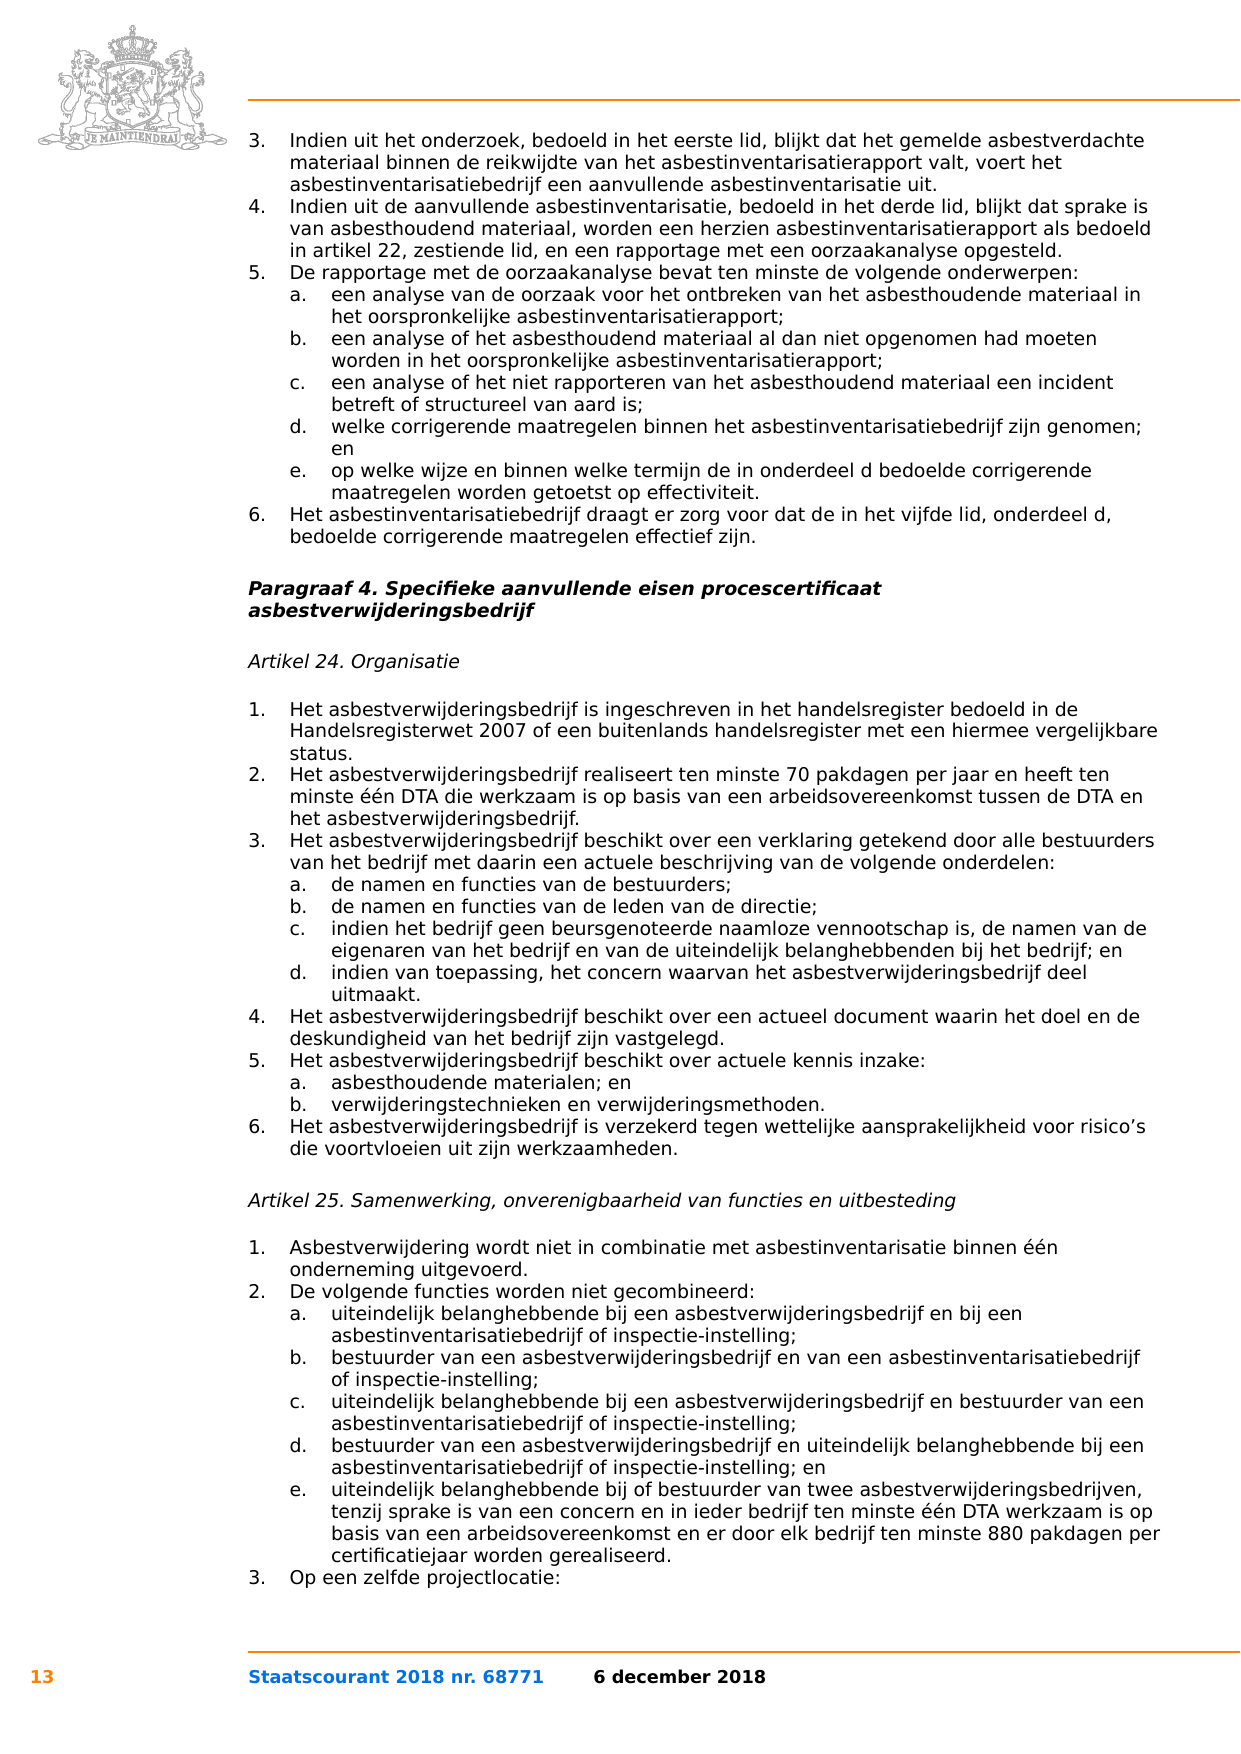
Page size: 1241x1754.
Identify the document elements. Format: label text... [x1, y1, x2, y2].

text 5. Het asbestverwijderingsbedrijf beschikt over actuele kennis inzake: [248, 1050, 1163, 1072]
text e. op welke wijze en binnen welke termijn de in onderdeel d bedoelde corrigerende maatregelen worden getoetst op effectiviteit. [289, 459, 1163, 503]
text 6. Het asbestinventarisatiebedrijf draagt er zorg voor dat de in het vijfde lid, onderdeel d, bedoelde corrigerende maatregelen effectief zijn. [248, 503, 1163, 547]
text 5. De rapportage met de oorzaakanalyse bevat ten minste de volgende onderwerpen: [248, 262, 1163, 284]
text 2. De volgende functies worden niet gecombineerd: [248, 1281, 1163, 1303]
text a. uiteindelijk belanghebbende bij een asbestverwijderingsbedrijf en bij een asbestinventarisatiebedrijf of inspectie-instelling; [289, 1303, 1163, 1347]
text c. indien het bedrijf geen beursgenoteerde naamloze vennootschap is, de namen van de eigenaren van het bedrijf en van de uiteindelijk belanghebbenden bij het bedrijf; en [289, 918, 1163, 962]
text d. bestuurder van een asbestverwijderingsbedrijf en uiteindelijk belanghebbende bij een asbestinventarisatiebedrijf of inspectie-instelling; en [289, 1435, 1163, 1479]
text 2. Het asbestverwijderingsbedrijf realiseert ten minste 70 pakdagen per jaar en heeft ten minste één DTA die werkzaam is op basis van een arbeidsovereenkomst tussen de DTA en het asbestverwijderingsbedrijf. [248, 764, 1163, 830]
subtitle Artikel 25. Samenwerking, onverenigbaarheid van functies en uitbesteding [248, 1190, 1163, 1212]
text 1. Asbestverwijdering wordt niet in combinatie met asbestinventarisatie binnen één onderneming uitgevoerd. [248, 1237, 1163, 1281]
text a. een analyse van de oorzaak voor het ontbreken van het asbesthoudende materiaal in het oorspronkelijke asbestinventarisatierapport; [289, 284, 1163, 328]
text b. bestuurder van een asbestverwijderingsbedrijf en van een asbestinventarisatiebedrijf of inspectie-instelling; [289, 1347, 1163, 1391]
text b. een analyse of het asbesthoudend materiaal al dan niet opgenomen had moeten worden in het oorspronkelijke asbestinventarisatierapport; [289, 328, 1163, 372]
text a. de namen en functies van de bestuurders; [289, 874, 1163, 896]
text 4. Het asbestverwijderingsbedrijf beschikt over een actueel document waarin het doel en de deskundigheid van het bedrijf zijn vastgelegd. [248, 1006, 1163, 1050]
text 1. Het asbestverwijderingsbedrijf is ingeschreven in het handelsregister bedoeld in de Handelsregisterwet 2007 of een buitenlands handelsregister met een hiermee vergelijkbare status. [248, 698, 1163, 764]
text 3. Op een zelfde projectlocatie: [248, 1567, 1163, 1589]
text 3. Indien uit het onderzoek, bedoeld in het eerste lid, blijkt dat het gemelde asbestverdachte materiaal binnen de reikwijdte van het asbestinventarisatierapport valt, voert het asbestinventarisatiebedrijf een aanvullende asbestinventarisatie uit. [248, 130, 1163, 196]
text 4. Indien uit de aanvullende asbestinventarisatie, bedoeld in het derde lid, blijkt dat sprake is van asbesthoudend materiaal, worden een herzien asbestinventarisatierapport als bedoeld in artikel 22, zestiende lid, en een rapportage met een oorzaakanalyse opgesteld. [248, 196, 1163, 262]
text b. verwijderingstechnieken en verwijderingsmethoden. [289, 1094, 1163, 1116]
text d. welke corrigerende maatregelen binnen het asbestinventarisatiebedrijf zijn genomen; en [289, 416, 1163, 459]
text b. de namen en functies van de leden van de directie; [289, 896, 1163, 918]
text d. indien van toepassing, het concern waarvan het asbestverwijderingsbedrijf deel uitmaakt. [289, 962, 1163, 1006]
picture [38, 25, 227, 150]
text 6. Het asbestverwijderingsbedrijf is verzekerd tegen wettelijke aansprakelijkheid voor risico’s die voortvloeien uit zijn werkzaamheden. [248, 1116, 1163, 1160]
subtitle Paragraaf 4. Specifieke aanvullende eisen procescertificaat asbestverwijderingsbedrijf [248, 577, 1163, 621]
subtitle Artikel 24. Organisatie [248, 651, 1163, 673]
text e. uiteindelijk belanghebbende bij of bestuurder van twee asbestverwijderingsbedrijven, tenzij sprake is van een concern en in ieder bedrijf ten minste één DTA werkzaam is op basis van een arbeidsovereenkomst en er door elk bedrijf ten minste 880 pakdagen per certificatiejaar worden gerealiseerd. [289, 1479, 1163, 1567]
text a. asbesthoudende materialen; en [289, 1072, 1163, 1094]
text c. een analyse of het niet rapporteren van het asbesthoudend materiaal een incident betreft of structureel van aard is; [289, 372, 1163, 416]
text 3. Het asbestverwijderingsbedrijf beschikt over een verklaring getekend door alle bestuurders van het bedrijf met daarin een actuele beschrijving van de volgende onderdelen: [248, 830, 1163, 874]
text c. uiteindelijk belanghebbende bij een asbestverwijderingsbedrijf en bestuurder van een asbestinventarisatiebedrijf of inspectie-instelling; [289, 1391, 1163, 1435]
